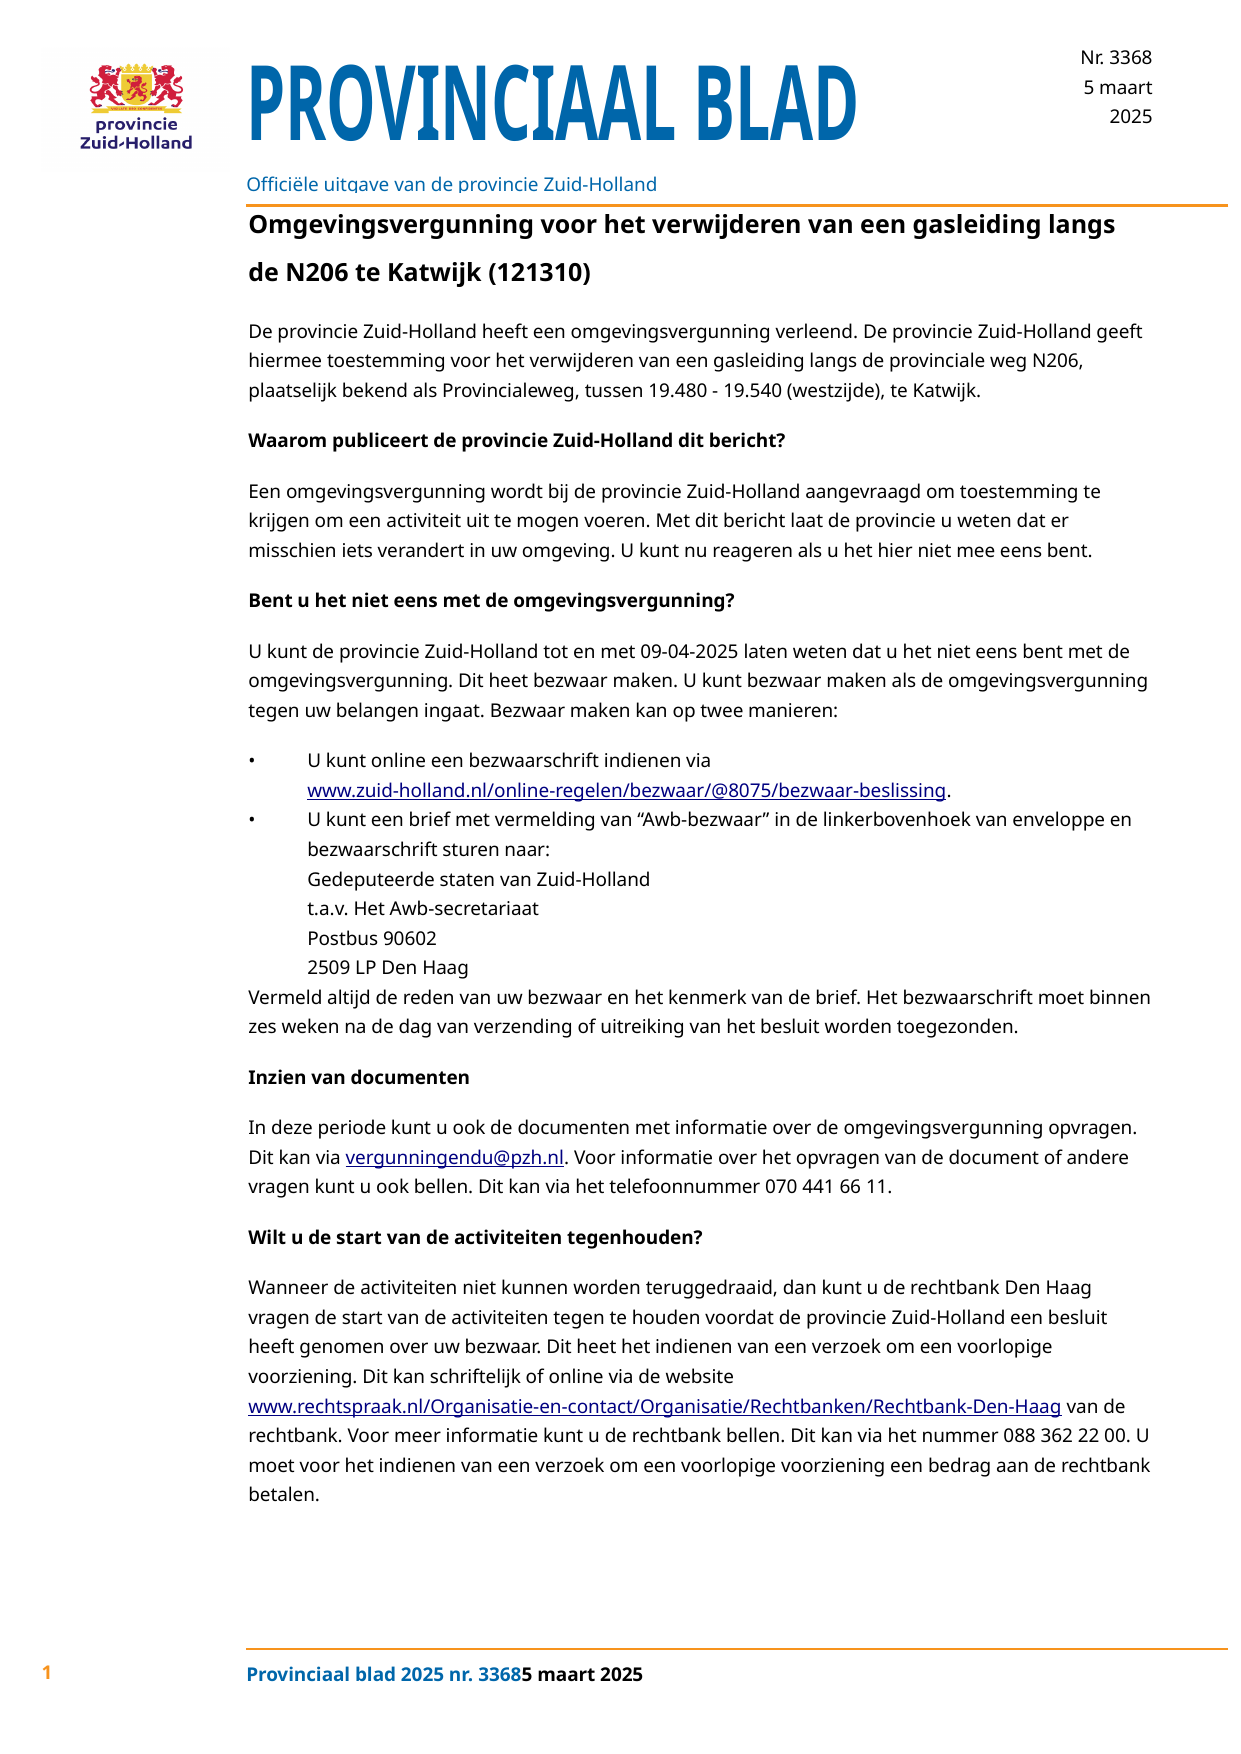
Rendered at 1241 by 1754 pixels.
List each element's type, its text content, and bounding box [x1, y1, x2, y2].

text Waarom publiceert de provincie Zuid-Holland dit bericht? [248, 427, 1152, 453]
text Wilt u de start van de activiteiten tegenhouden? [248, 1224, 1152, 1250]
list U kunt een brief met vermelding van “Awb-bezwaar” in de linkerbovenhoek van enveloppe en bezwaarschrift sturen naar: [248, 807, 1152, 862]
list t.a.v. Het Awb-secretariaat [248, 895, 1152, 921]
picture [41, 47, 231, 172]
list U kunt online een bezwaarschrift indienen via www.zuid-holland.nl/online-regelen/bezwaar/@8075/bezwaar-beslissing. [248, 747, 1152, 803]
text Bent u het niet eens met de omgevingsvergunning? [248, 587, 1152, 613]
text De provincie Zuid-Holland heeft een omgevingsvergunning verleend. De provincie Zuid-Holland geeft hiermee toestemming voor het verwijderen van een gasleiding langs de provinciale weg N206, plaatselijk bekend als Provincialeweg, tussen 19.480 - 19.540 (westzijde), te Katwijk. [248, 318, 1152, 403]
text U kunt de provincie Zuid-Holland tot en met 09-04-2025 laten weten dat u het niet eens bent met de omgevingsvergunning. Dit heet bezwaar maken. U kunt bezwaar maken als de omgevingsvergunning tegen uw belangen ingaat. Bezwaar maken kan op twee manieren: [248, 638, 1152, 723]
list Gedeputeerde staten van Zuid-Holland [248, 866, 1152, 892]
text In deze periode kunt u ook de documenten met informatie over de omgevingsvergunning opvragen. Dit kan via vergunningendu@pzh.nl. Voor informatie over het opvragen van de document of andere vragen kunt u ook bellen. Dit kan via het telefoonnummer 070 441 66 11. [248, 1114, 1152, 1199]
text Een omgevingsvergunning wordt bij de provincie Zuid-Holland aangevraagd om toestemming te krijgen om een activiteit uit te mogen voeren. Met dit bericht laat de provincie u weten dat er misschien iets verandert in uw omgeving. U kunt nu reageren als u het hier niet mee eens bent. [248, 478, 1152, 563]
text Vermeld altijd de reden van uw bezwaar en het kenmerk van de brief. Het bezwaarschrift moet binnen zes weken na de dag van verzending of uitreiking van het besluit worden toegezonden. [248, 984, 1152, 1039]
text Inzien van documenten [248, 1064, 1152, 1090]
list Postbus 90602 [248, 925, 1152, 951]
text Wanneer de activiteiten niet kunnen worden teruggedraaid, dan kunt u de rechtbank Den Haag vragen de start van de activiteiten tegen te houden voordat de provincie Zuid-Holland een besluit heeft genomen over uw bezwaar. Dit heet het indienen van een verzoek om een voorlopige voorziening. Dit kan schriftelijk of online via de website www.rechtspraak.nl/Organisatie-en-contact/Organisatie/Rechtbanken/Rechtbank-Den-Haag van de rechtbank. Voor meer informatie kunt u de rechtbank bellen. Dit kan via het nummer 088 362 22 00. U moet voor het indienen van een verzoek om een voorlopige voorziening een bedrag aan de rechtbank betalen. [248, 1274, 1152, 1507]
list 2509 LP Den Haag [248, 954, 1152, 980]
text Omgevingsvergunning voor het verwijderen van een gasleiding langs de N206 te Katwijk (121310) [248, 207, 1152, 288]
